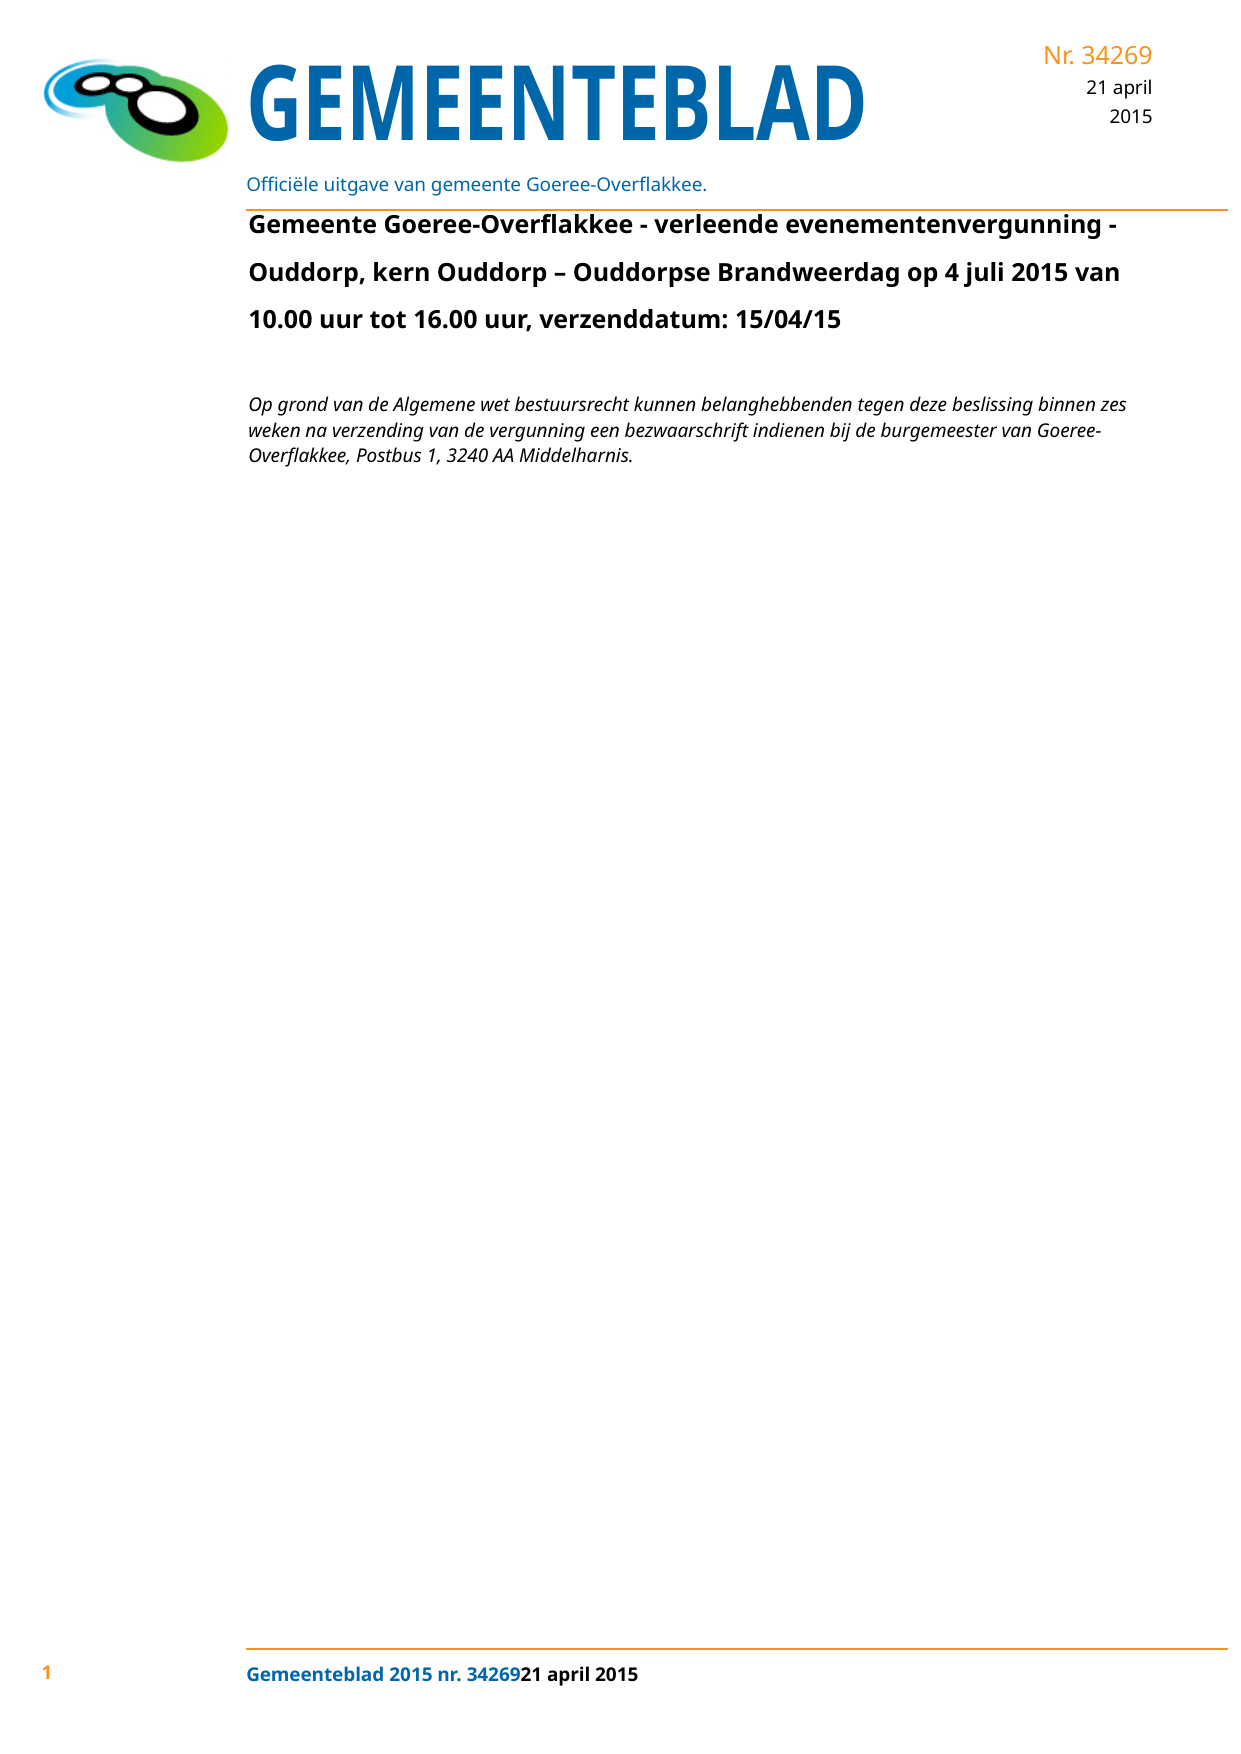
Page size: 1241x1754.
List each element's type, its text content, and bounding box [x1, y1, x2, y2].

text Op grond van de Algemene wet bestuursrecht kunnen belanghebbenden tegen deze beslissing binnen zes weken na verzending van de vergunning een bezwaarschrift indienen bij de burgemeester van Goeree-Overflakkee, Postbus 1, 3240 AA Middelharnis. [248, 391, 1152, 468]
text Gemeente Goeree-Overflakkee - verleende evenementenvergunning - Ouddorp, kern Ouddorp – Ouddorpse Brandweerdag op 4 juli 2015 van 10.00 uur tot 16.00 uur, verzenddatum: 15/04/15 [248, 211, 1152, 336]
picture [41, 47, 231, 172]
